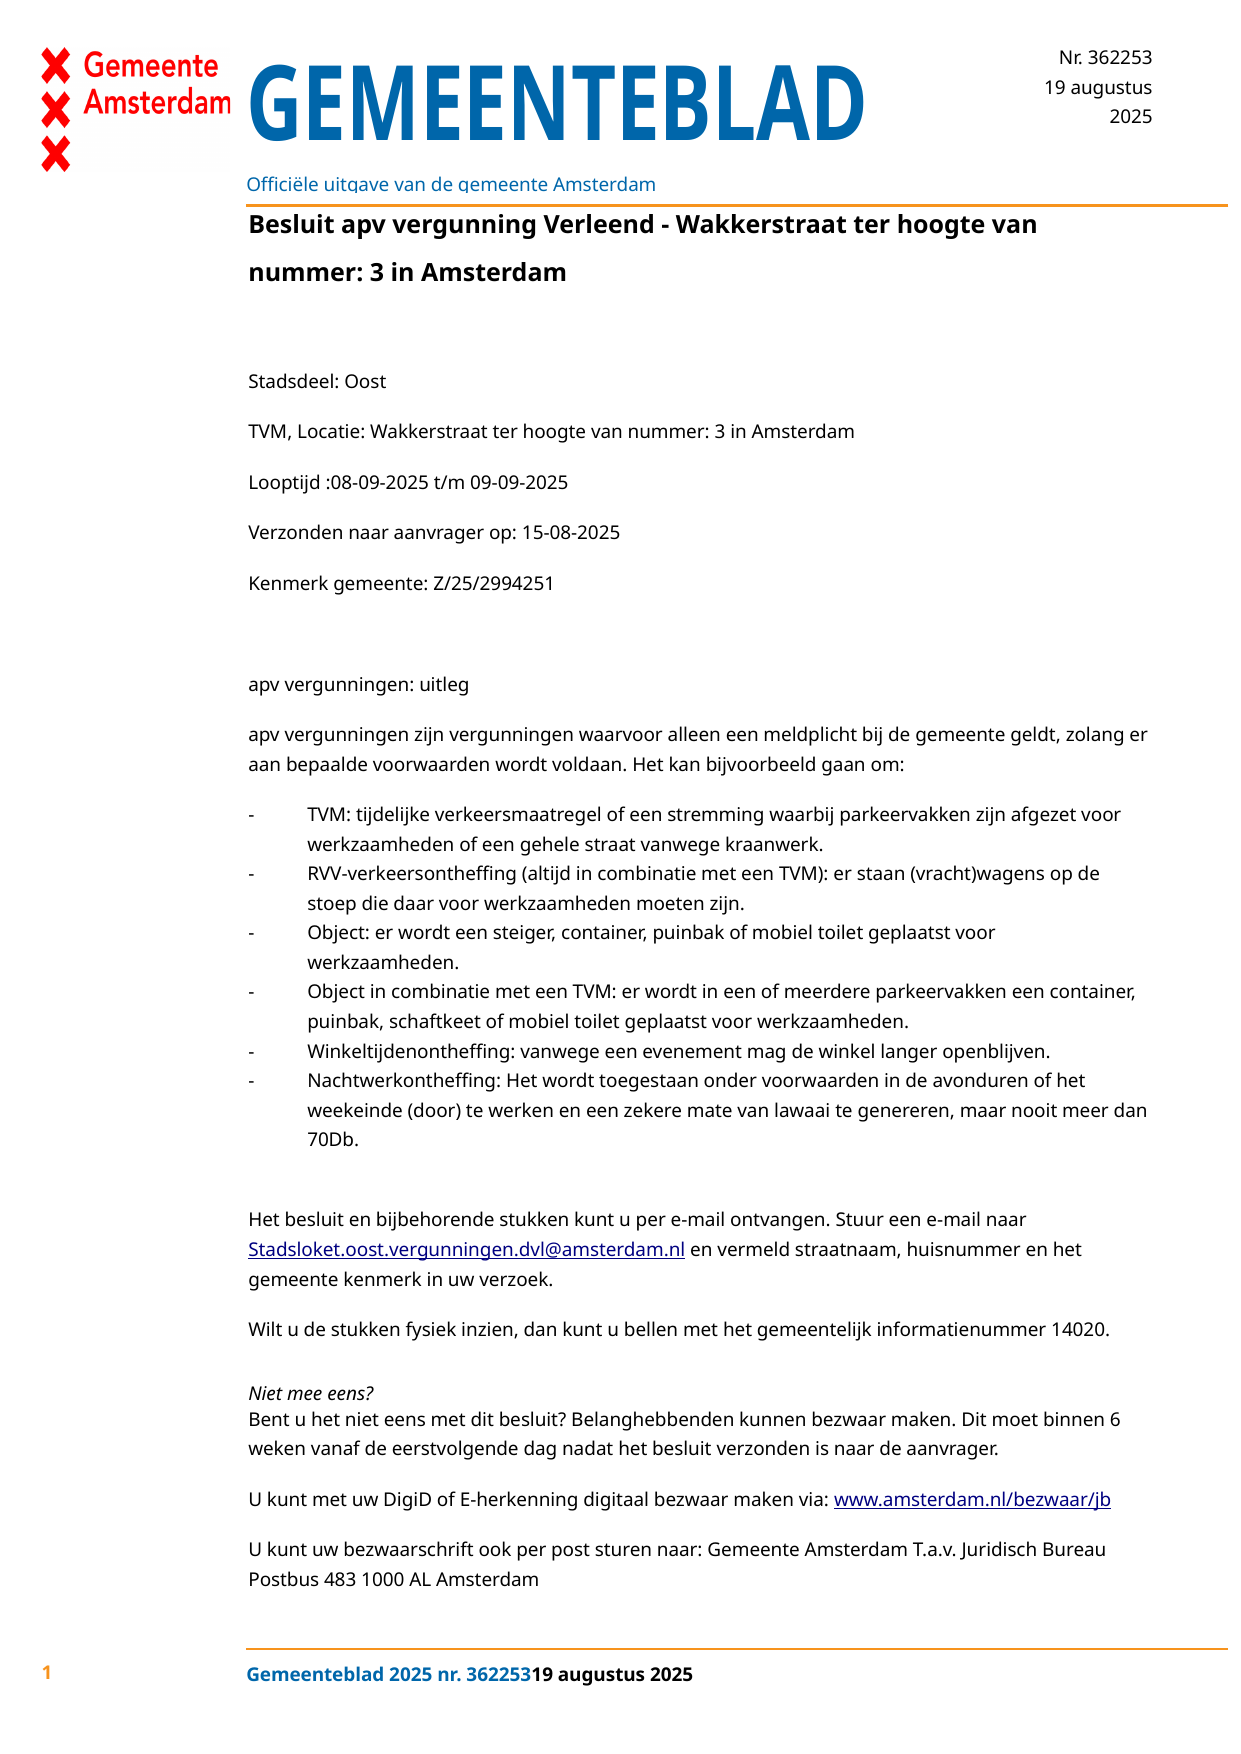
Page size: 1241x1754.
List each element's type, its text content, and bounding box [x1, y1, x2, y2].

picture [41, 47, 231, 172]
list Winkeltijdenontheffing: vanwege een evenement mag de winkel langer openblijven. [248, 1038, 1152, 1064]
text U kunt met uw DigiD of E-herkenning digitaal bezwaar maken via: www.amsterdam.nl/bezwaar/jb [248, 1486, 1152, 1512]
list RVV-verkeersontheffing (altijd in combinatie met een TVM): er staan (vracht)wagens op de stoep die daar voor werkzaamheden moeten zijn. [248, 860, 1152, 916]
text Kenmerk gemeente: Z/25/2994251 [248, 570, 1152, 596]
text Verzonden naar aanvrager op: 15-08-2025 [248, 519, 1152, 545]
text Besluit apv vergunning Verleend - Wakkerstraat ter hoogte van nummer: 3 in Amsterdam [248, 207, 1152, 288]
list TVM: tijdelijke verkeersmaatregel of een stremming waarbij parkeervakken zijn afgezet voor werkzaamheden of een gehele straat vanwege kraanwerk. [248, 801, 1152, 857]
text Wilt u de stukken fysiek inzien, dan kunt u bellen met het gemeentelijk informatienummer 14020. [248, 1316, 1152, 1342]
list Object: er wordt een steiger, container, puinbak of mobiel toilet geplaatst voor werkzaamheden. [248, 919, 1152, 975]
text apv vergunningen zijn vergunningen waarvoor alleen een meldplicht bij de gemeente geldt, zolang er aan bepaalde voorwaarden wordt voldaan. Het kan bijvoorbeeld gaan om: [248, 721, 1152, 777]
text U kunt uw bezwaarschrift ook per post sturen naar: Gemeente Amsterdam T.a.v. Juridisch Bureau Postbus 483 1000 AL Amsterdam [248, 1536, 1152, 1592]
text Bent u het niet eens met dit besluit? Belanghebbenden kunnen bezwaar maken. Dit moet binnen 6 weken vanaf de eerstvolgende dag nadat het besluit verzonden is naar de aanvrager. [248, 1406, 1152, 1461]
text TVM, Locatie: Wakkerstraat ter hoogte van nummer: 3 in Amsterdam [248, 419, 1152, 444]
list Object in combinatie met een TVM: er wordt in een of meerdere parkeervakken een container, puinbak, schaftkeet of mobiel toilet geplaatst voor werkzaamheden. [248, 979, 1152, 1034]
text Niet mee eens? [248, 1380, 1152, 1406]
text Het besluit en bijbehorende stukken kunt u per e-mail ontvangen. Stuur een e-mail naar Stadsloket.oost.vergunningen.dvl@amsterdam.nl en vermeld straatnaam, huisnummer en het gemeente kenmerk in uw verzoek. [248, 1207, 1152, 1292]
text Looptijd :08-09-2025 t/m 09-09-2025 [248, 469, 1152, 495]
text apv vergunningen: uitleg [248, 671, 1152, 697]
list Nachtwerkontheffing: Het wordt toegestaan onder voorwaarden in de avonduren of het weekeinde (door) te werken en een zekere mate van lawaai te genereren, maar nooit meer dan 70Db. [248, 1067, 1152, 1152]
text Stadsdeel: Oost [248, 368, 1152, 394]
